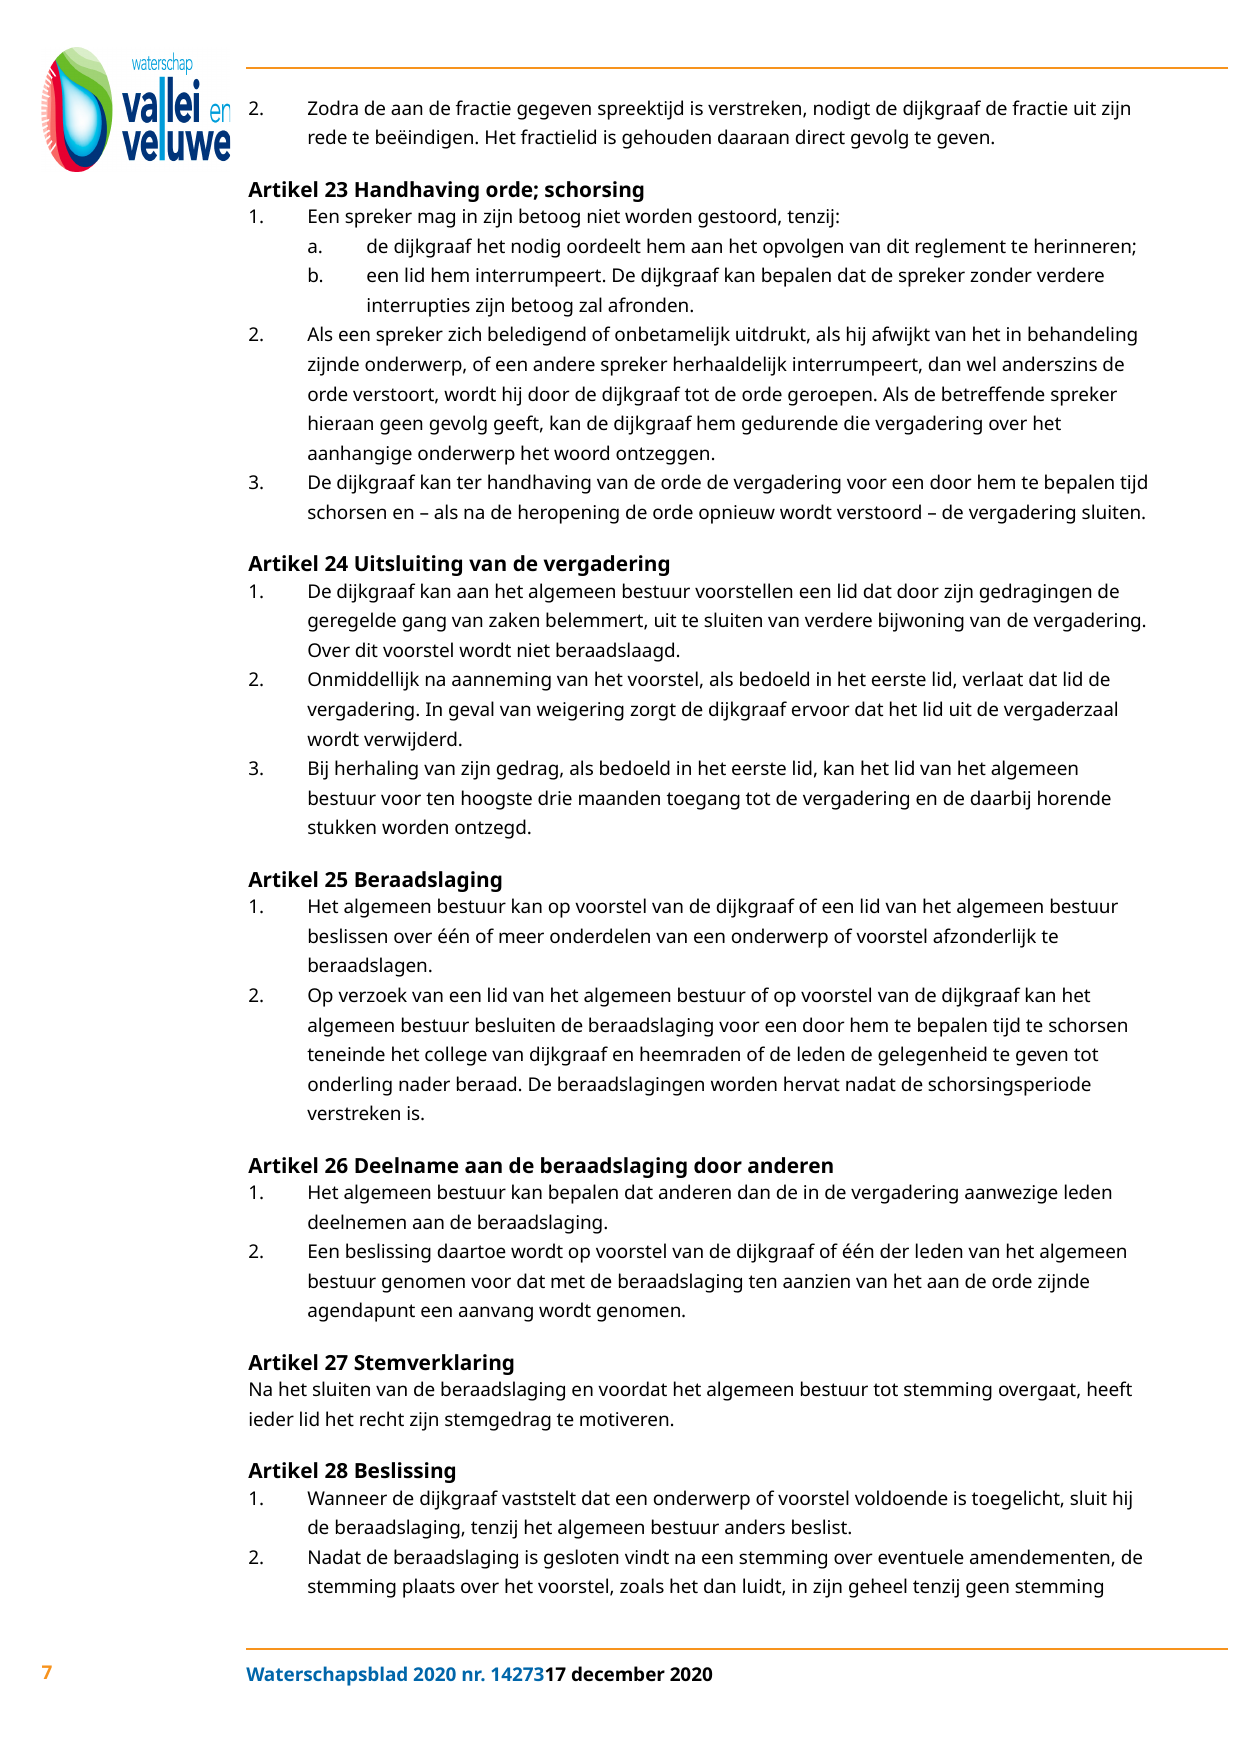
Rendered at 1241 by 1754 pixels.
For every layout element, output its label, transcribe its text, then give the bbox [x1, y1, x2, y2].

list Onmiddellijk na aanneming van het voorstel, als bedoeld in het eerste lid, verlaat dat lid de vergadering. In geval van weigering zorgt de dijkgraaf ervoor dat het lid uit de vergaderzaal wordt verwijderd. [248, 667, 1152, 752]
list een lid hem interrumpeert. De dijkgraaf kan bepalen dat de spreker zonder verdere interrupties zijn betoog zal afronden. [307, 262, 1152, 318]
text Artikel 27 Stemverklaring [248, 1348, 1152, 1377]
list Als een spreker zich beledigend of onbetamelijk uitdrukt, als hij afwijkt van het in behandeling zijnde onderwerp, of een andere spreker herhaaldelijk interrumpeert, dan wel anderszins de orde verstoort, wordt hij door de dijkgraaf tot de orde geroepen. Als de betreffende spreker hieraan geen gevolg geeft, kan de dijkgraaf hem gedurende die vergadering over het aanhangige onderwerp het woord ontzeggen. [248, 322, 1152, 466]
list Een spreker mag in zijn betoog niet worden gestoord, tenzij: [248, 203, 1152, 229]
list De dijkgraaf kan ter handhaving van de orde de vergadering voor een door hem te bepalen tijd schorsen en – als na de heropening de orde opnieuw wordt verstoord – de vergadering sluiten. [248, 469, 1152, 525]
picture [41, 47, 231, 172]
list Bij herhaling van zijn gedrag, als bedoeld in het eerste lid, kan het lid van het algemeen bestuur voor ten hoogste drie maanden toegang tot de vergadering en de daarbij horende stukken worden ontzegd. [248, 755, 1152, 840]
text Artikel 26 Deelname aan de beraadslaging door anderen [248, 1151, 1152, 1179]
list De dijkgraaf kan aan het algemeen bestuur voorstellen een lid dat door zijn gedragingen de geregelde gang van zaken belemmert, uit te sluiten van verdere bijwoning van de vergadering. Over dit voorstel wordt niet beraadslaagd. [248, 578, 1152, 663]
list Het algemeen bestuur kan bepalen dat anderen dan de in de vergadering aanwezige leden deelnemen aan de beraadslaging. [248, 1179, 1152, 1235]
list Een beslissing daartoe wordt op voorstel van de dijkgraaf of één der leden van het algemeen bestuur genomen voor dat met de beraadslaging ten aanzien van het aan de orde zijnde agendapunt een aanvang wordt genomen. [248, 1238, 1152, 1323]
list Op verzoek van een lid van het algemeen bestuur of op voorstel van de dijkgraaf kan het algemeen bestuur besluiten de beraadslaging voor een door hem te bepalen tijd te schorsen teneinde het college van dijkgraaf en heemraden of de leden de gelegenheid te geven tot onderling nader beraad. De beraadslagingen worden hervat nadat de schorsingsperiode verstreken is. [248, 982, 1152, 1126]
text Artikel 23 Handhaving orde; schorsing [248, 175, 1152, 203]
list Wanneer de dijkgraaf vaststelt dat een onderwerp of voorstel voldoende is toegelicht, sluit hij de beraadslaging, tenzij het algemeen bestuur anders beslist. [248, 1485, 1152, 1540]
list Nadat de beraadslaging is gesloten vindt na een stemming over eventuele amendementen, de stemming plaats over het voorstel, zoals het dan luidt, in zijn geheel tenzij geen stemming [248, 1544, 1152, 1599]
list Zodra de aan de fractie gegeven spreektijd is verstreken, nodigt de dijkgraaf de fractie uit zijn rede te beëindigen. Het fractielid is gehouden daaraan direct gevolg te geven. [248, 95, 1152, 150]
list Het algemeen bestuur kan op voorstel van de dijkgraaf of een lid van het algemeen bestuur beslissen over één of meer onderdelen van een onderwerp of voorstel afzonderlijk te beraadslagen. [248, 893, 1152, 978]
list de dijkgraaf het nodig oordeelt hem aan het opvolgen van dit reglement te herinneren; [307, 233, 1152, 258]
text Na het sluiten van de beraadslaging en voordat het algemeen bestuur tot stemming overgaat, heeft ieder lid het recht zijn stemgedrag te motiveren. [248, 1377, 1152, 1432]
text Artikel 25 Beraadslaging [248, 865, 1152, 893]
text Artikel 28 Beslissing [248, 1457, 1152, 1485]
text Artikel 24 Uitsluiting van de vergadering [248, 549, 1152, 578]
